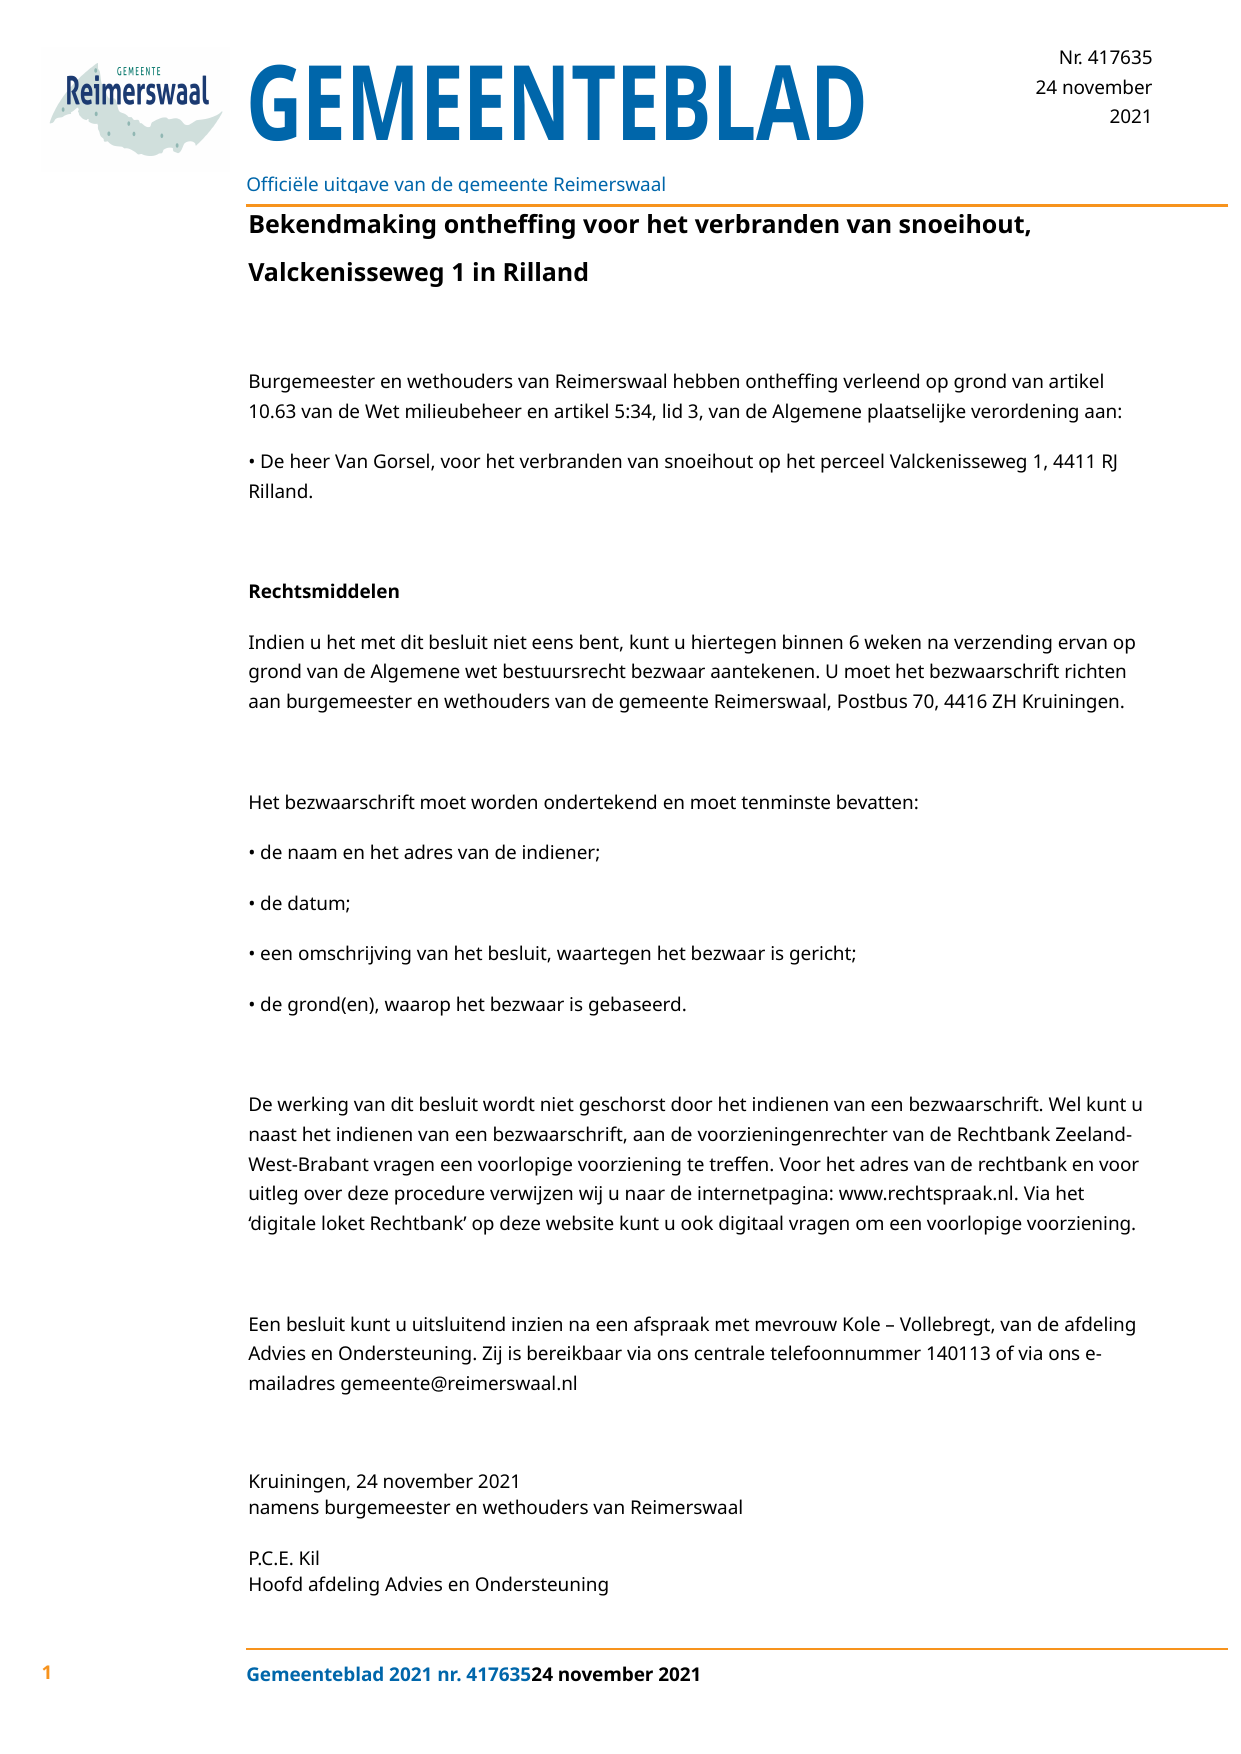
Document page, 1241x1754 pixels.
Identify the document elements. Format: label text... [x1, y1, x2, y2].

text • de naam en het adres van de indiener; [248, 839, 1152, 865]
text namens burgemeester en wethouders van Reimerswaal [248, 1494, 1152, 1520]
text Rechtsmiddelen [248, 579, 1152, 604]
text • De heer Van Gorsel, voor het verbranden van snoeihout op het perceel Valckenisseweg 1, 4411 RJ Rilland. [248, 448, 1152, 504]
picture [41, 47, 231, 172]
text • de grond(en), waarop het bezwaar is gebaseerd. [248, 991, 1152, 1017]
text • de datum; [248, 890, 1152, 916]
text Een besluit kunt u uitsluitend inzien na een afspraak met mevrouw Kole – Vollebregt, van de afdeling Advies en Ondersteuning. Zij is bereikbaar via ons centrale telefoonnummer 140113 of via ons e-mailadres gemeente@reimerswaal.nl [248, 1311, 1152, 1396]
text • een omschrijving van het besluit, waartegen het bezwaar is gericht; [248, 940, 1152, 966]
text Kruiningen, ‎24 november 2021 [248, 1468, 1152, 1494]
text Burgemeester en wethouders van Reimerswaal hebben ontheffing verleend op grond van artikel 10.63 van de Wet milieubeheer en artikel 5:34, lid 3, van de Algemene plaatselijke verordening aan: [248, 368, 1152, 424]
text Bekendmaking ontheffing voor het verbranden van snoeihout, Valckenisseweg 1 in Rilland [248, 207, 1152, 288]
text Het bezwaarschrift moet worden ondertekend en moet tenminste bevatten: [248, 789, 1152, 815]
text Indien u het met dit besluit niet eens bent, kunt u hiertegen binnen 6 weken na verzending ervan op grond van de Algemene wet bestuursrecht bezwaar aantekenen. U moet het bezwaarschrift richten aan burgemeester en wethouders van de gemeente Reimerswaal, Postbus 70, 4416 ZH Kruiningen. [248, 629, 1152, 714]
text Hoofd afdeling Advies en Ondersteuning [248, 1571, 1152, 1597]
text De werking van dit besluit wordt niet geschorst door het indienen van een bezwaarschrift. Wel kunt u naast het indienen van een bezwaarschrift, aan de voorzieningenrechter van de Rechtbank Zeeland-West-Brabant vragen een voorlopige voorziening te treffen. Voor het adres van de rechtbank en voor uitleg over deze procedure verwijzen wij u naar de internetpagina: www.rechtspraak.nl. Via het ‘digitale loket Rechtbank’ op deze website kunt u ook digitaal vragen om een voorlopige voorziening. [248, 1092, 1152, 1236]
text P.C.E. Kil [248, 1545, 1152, 1571]
